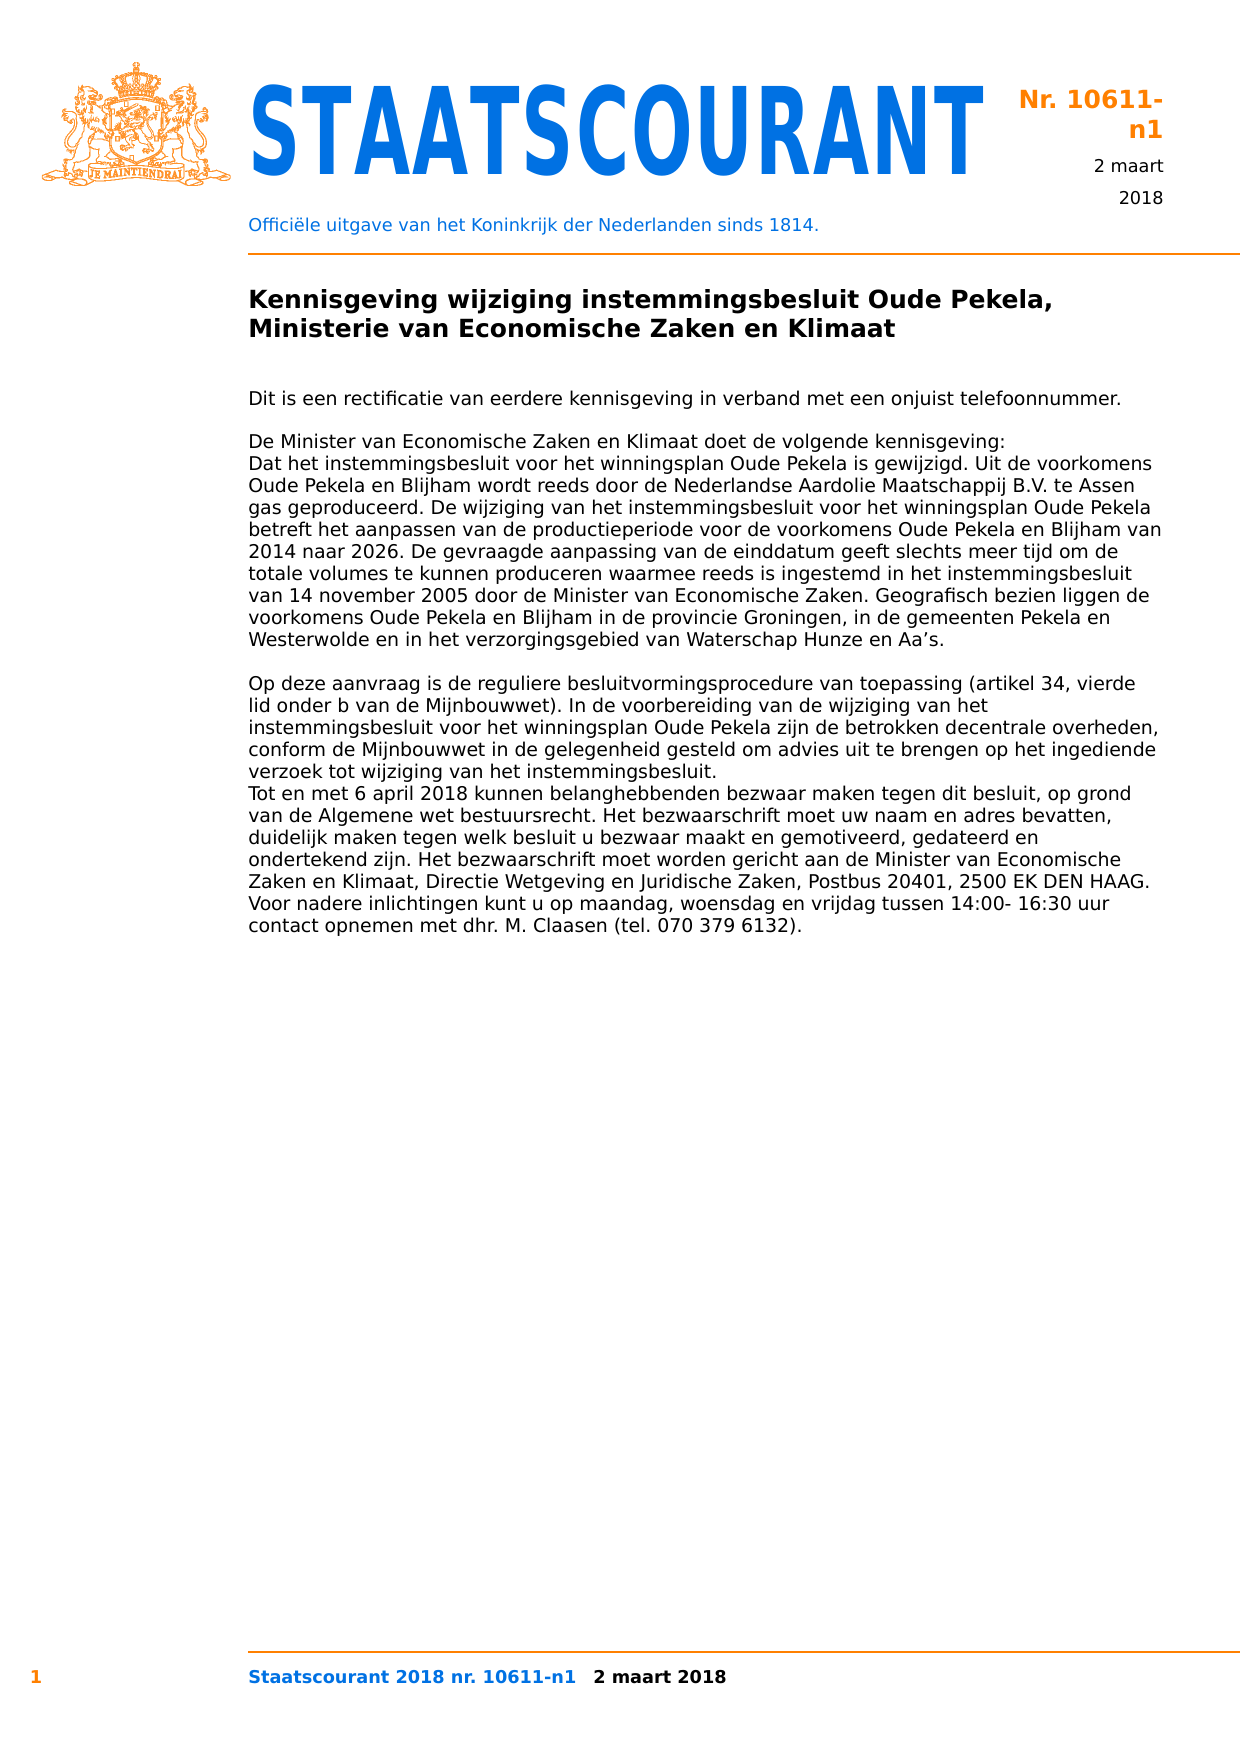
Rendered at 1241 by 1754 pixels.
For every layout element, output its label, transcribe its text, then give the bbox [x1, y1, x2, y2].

table_cell Officiële uitgave van het Koninkrijk der Nederlanden sinds 1814. [248, 215, 1240, 253]
text Op deze aanvraag is de reguliere besluitvormingsprocedure van toepassing (artikel 34, vierde lid onder b van de Mijnbouwwet). In de voorbereiding van de wijziging van het instemmingsbesluit voor het winningsplan Oude Pekela zijn de betrokken decentrale overheden, conform de Mijnbouwwet in de gelegenheid gesteld om advies uit te brengen op het ingediende verzoek tot wijziging van het instemmingsbesluit. [248, 673, 1163, 783]
table_header STAATSCOURANT [248, 62, 998, 215]
picture [41, 62, 231, 186]
text Dat het instemmingsbesluit voor het winningsplan Oude Pekela is gewijzigd. Uit de voorkomens Oude Pekela en Blijham wordt reeds door de Nederlandse Aardolie Maatschappij B.V. te Assen gas geproduceerd. De wijziging van het instemmingsbesluit voor het winningsplan Oude Pekela betreft het aanpassen van de productieperiode voor de voorkomens Oude Pekela en Blijham van 2014 naar 2026. De gevraagde aanpassing van de einddatum geeft slechts meer tijd om de totale volumes te kunnen produceren waarmee reeds is ingestemd in het instemmingsbesluit van 14 november 2005 door de Minister van Economische Zaken. Geografisch bezien liggen de voorkomens Oude Pekela en Blijham in de provincie Groningen, in de gemeenten Pekela en Westerwolde en in het verzorgingsgebied van Waterschap Hunze en Aa’s. [248, 453, 1163, 651]
text Tot en met 6 april 2018 kunnen belanghebbenden bezwaar maken tegen dit besluit, op grond van de Algemene wet bestuursrecht. Het bezwaarschrift moet uw naam en adres bevatten, duidelijk maken tegen welk besluit u bezwaar maakt en gemotiveerd, gedateerd en ondertekend zijn. Het bezwaarschrift moet worden gericht aan de Minister van Economische Zaken en Klimaat, Directie Wetgeving en Juridische Zaken, Postbus 20401, 2500 EK DEN HAAG. [248, 783, 1163, 893]
subtitle Kennisgeving wijziging instemmingsbesluit Oude Pekela, Ministerie van Economische Zaken en Klimaat [248, 285, 1163, 344]
table_header Nr. 10611-n1 [998, 62, 1240, 150]
table_header [25, 62, 248, 253]
text De Minister van Economische Zaken en Klimaat doet de volgende kennisgeving: [248, 431, 1163, 453]
text Voor nadere inlichtingen kunt u op maandag, woensdag en vrijdag tussen 14:00- 16:30 uur contact opnemen met dhr. M. Claasen (tel. 070 379 6132). [248, 893, 1163, 937]
table_cell 2018 [998, 183, 1240, 215]
table_cell 2 maart [998, 150, 1240, 182]
text Dit is een rectificatie van eerdere kennisgeving in verband met een onjuist telefoonnummer. [248, 387, 1163, 409]
